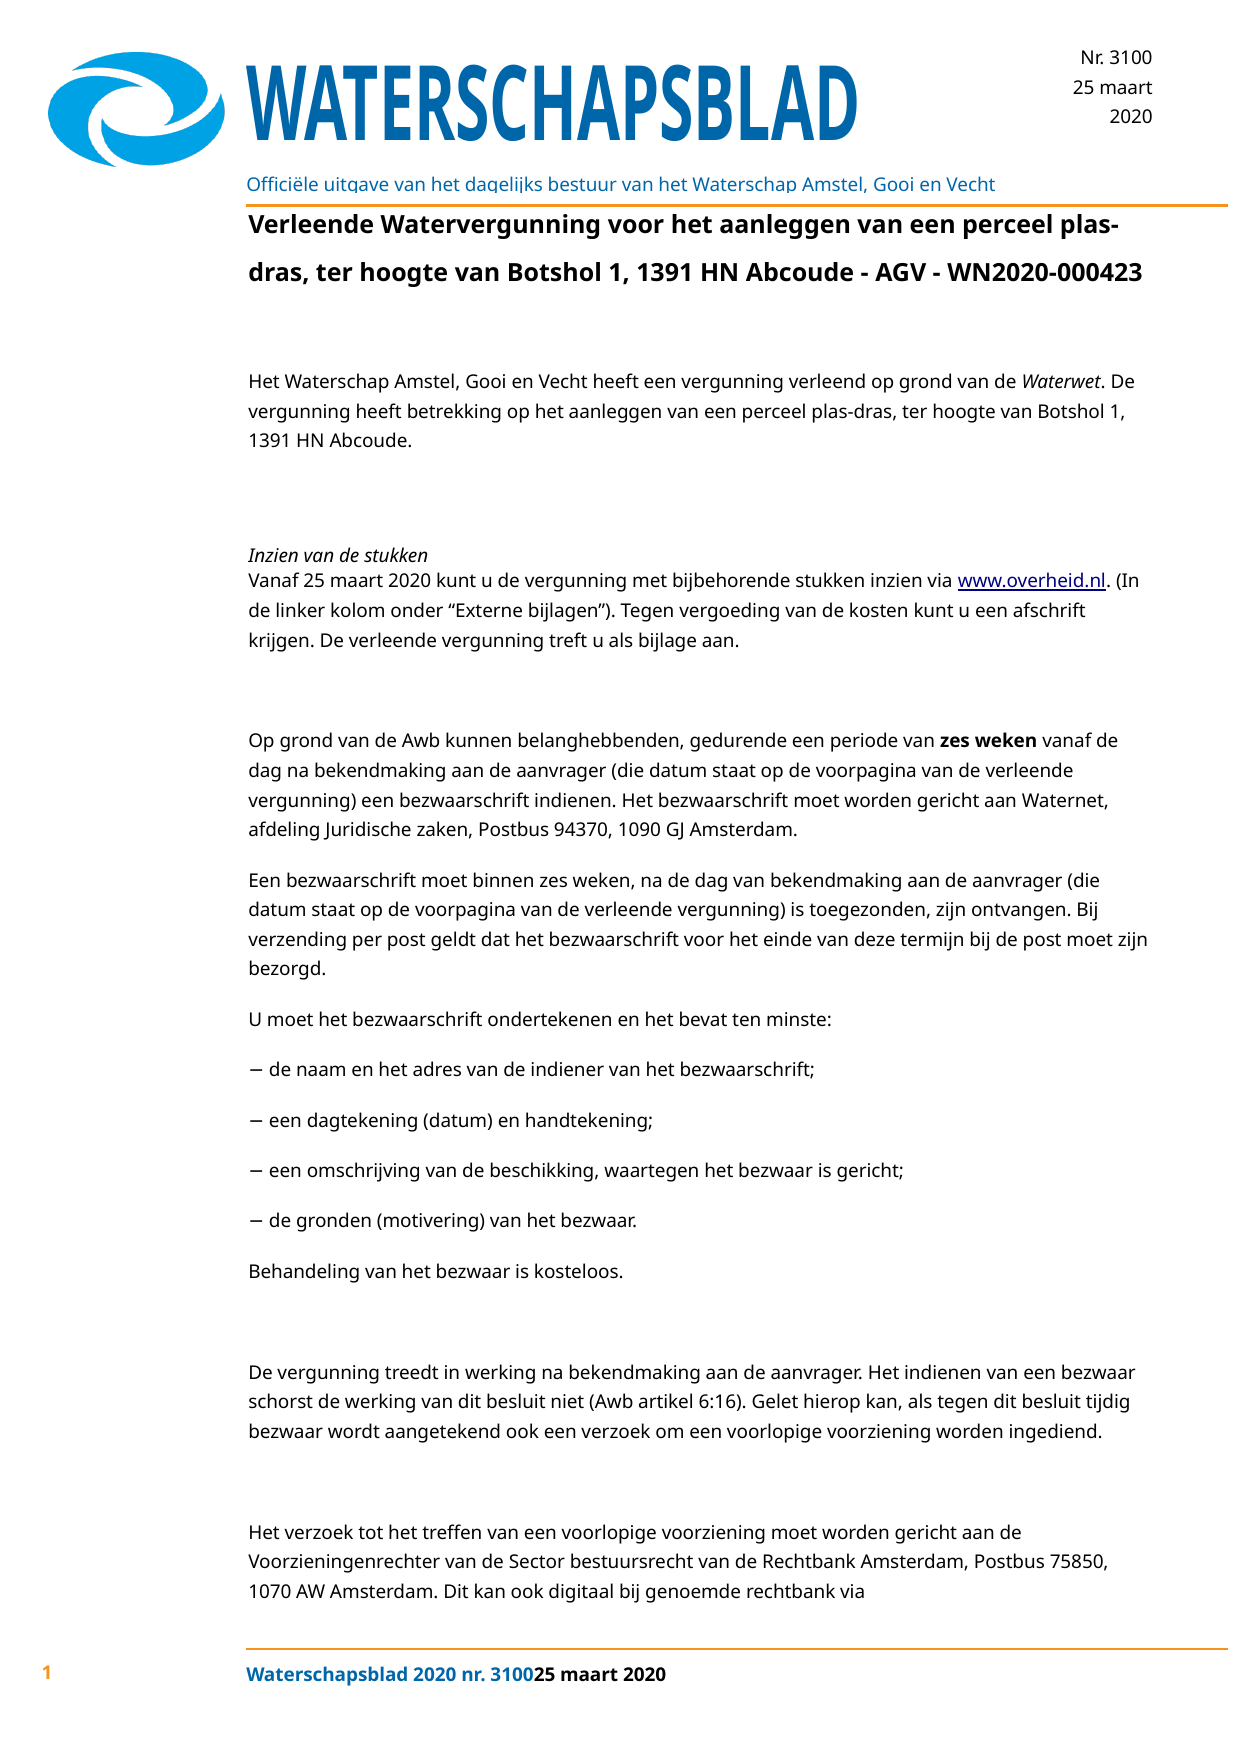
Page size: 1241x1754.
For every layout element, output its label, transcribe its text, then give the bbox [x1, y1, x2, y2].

text Het verzoek tot het treffen van een voorlopige voorziening moet worden gericht aan de Voorzieningenrechter van de Sector bestuursrecht van de Rechtbank Amsterdam, Postbus 75850, 1070 AW Amsterdam. Dit kan ook digitaal bij genoemde rechtbank via [248, 1519, 1152, 1604]
text De vergunning treedt in werking na bekendmaking aan de aanvrager. Het indienen van een bezwaar schorst de werking van dit besluit niet (Awb artikel 6:16). Gelet hierop kan, als tegen dit besluit tijdig bezwaar wordt aangetekend ook een verzoek om een voorlopige voorziening worden ingediend. [248, 1359, 1152, 1444]
picture [41, 47, 231, 172]
text Vanaf 25 maart 2020 kunt u de vergunning met bijbehorende stukken inzien via www.overheid.nl. (In de linker kolom onder “Externe bijlagen”). Tegen vergoeding van de kosten kunt u een afschrift krijgen. De verleende vergunning treft u als bijlage aan. [248, 568, 1152, 652]
text Op grond van de Awb kunnen belanghebbenden, gedurende een periode van zes weken vanaf de dag na bekendmaking aan de aanvrager (die datum staat op de voorpagina van de verleende vergunning) een bezwaarschrift indienen. Het bezwaarschrift moet worden gericht aan Waternet, afdeling Juridische zaken, Postbus 94370, 1090 GJ Amsterdam. [248, 728, 1152, 842]
text − een omschrijving van de beschikking, waartegen het bezwaar is gericht; [248, 1157, 1152, 1183]
text U moet het bezwaarschrift ondertekenen en het bevat ten minste: [248, 1006, 1152, 1032]
text Verleende Watervergunning voor het aanleggen van een perceel plas-dras, ter hoogte van Botshol 1, 1391 HN Abcoude - AGV - WN2020-000423 [248, 207, 1152, 288]
text Een bezwaarschrift moet binnen zes weken, na de dag van bekendmaking aan de aanvrager (die datum staat op de voorpagina van de verleende vergunning) is toegezonden, zijn ontvangen. Bij verzending per post geldt dat het bezwaarschrift voor het einde van deze termijn bij de post moet zijn bezorgd. [248, 867, 1152, 981]
text − de naam en het adres van de indiener van het bezwaarschrift; [248, 1056, 1152, 1082]
text − de gronden (motivering) van het bezwaar. [248, 1208, 1152, 1233]
text Inzien van de stukken [248, 542, 1152, 568]
text Behandeling van het bezwaar is kosteloos. [248, 1258, 1152, 1284]
text − een dagtekening (datum) en handtekening; [248, 1107, 1152, 1132]
text Het Waterschap Amstel, Gooi en Vecht heeft een vergunning verleend op grond van de Waterwet. De vergunning heeft betrekking op het aanleggen van een perceel plas-dras, ter hoogte van Botshol 1, 1391 HN Abcoude. [248, 368, 1152, 453]
